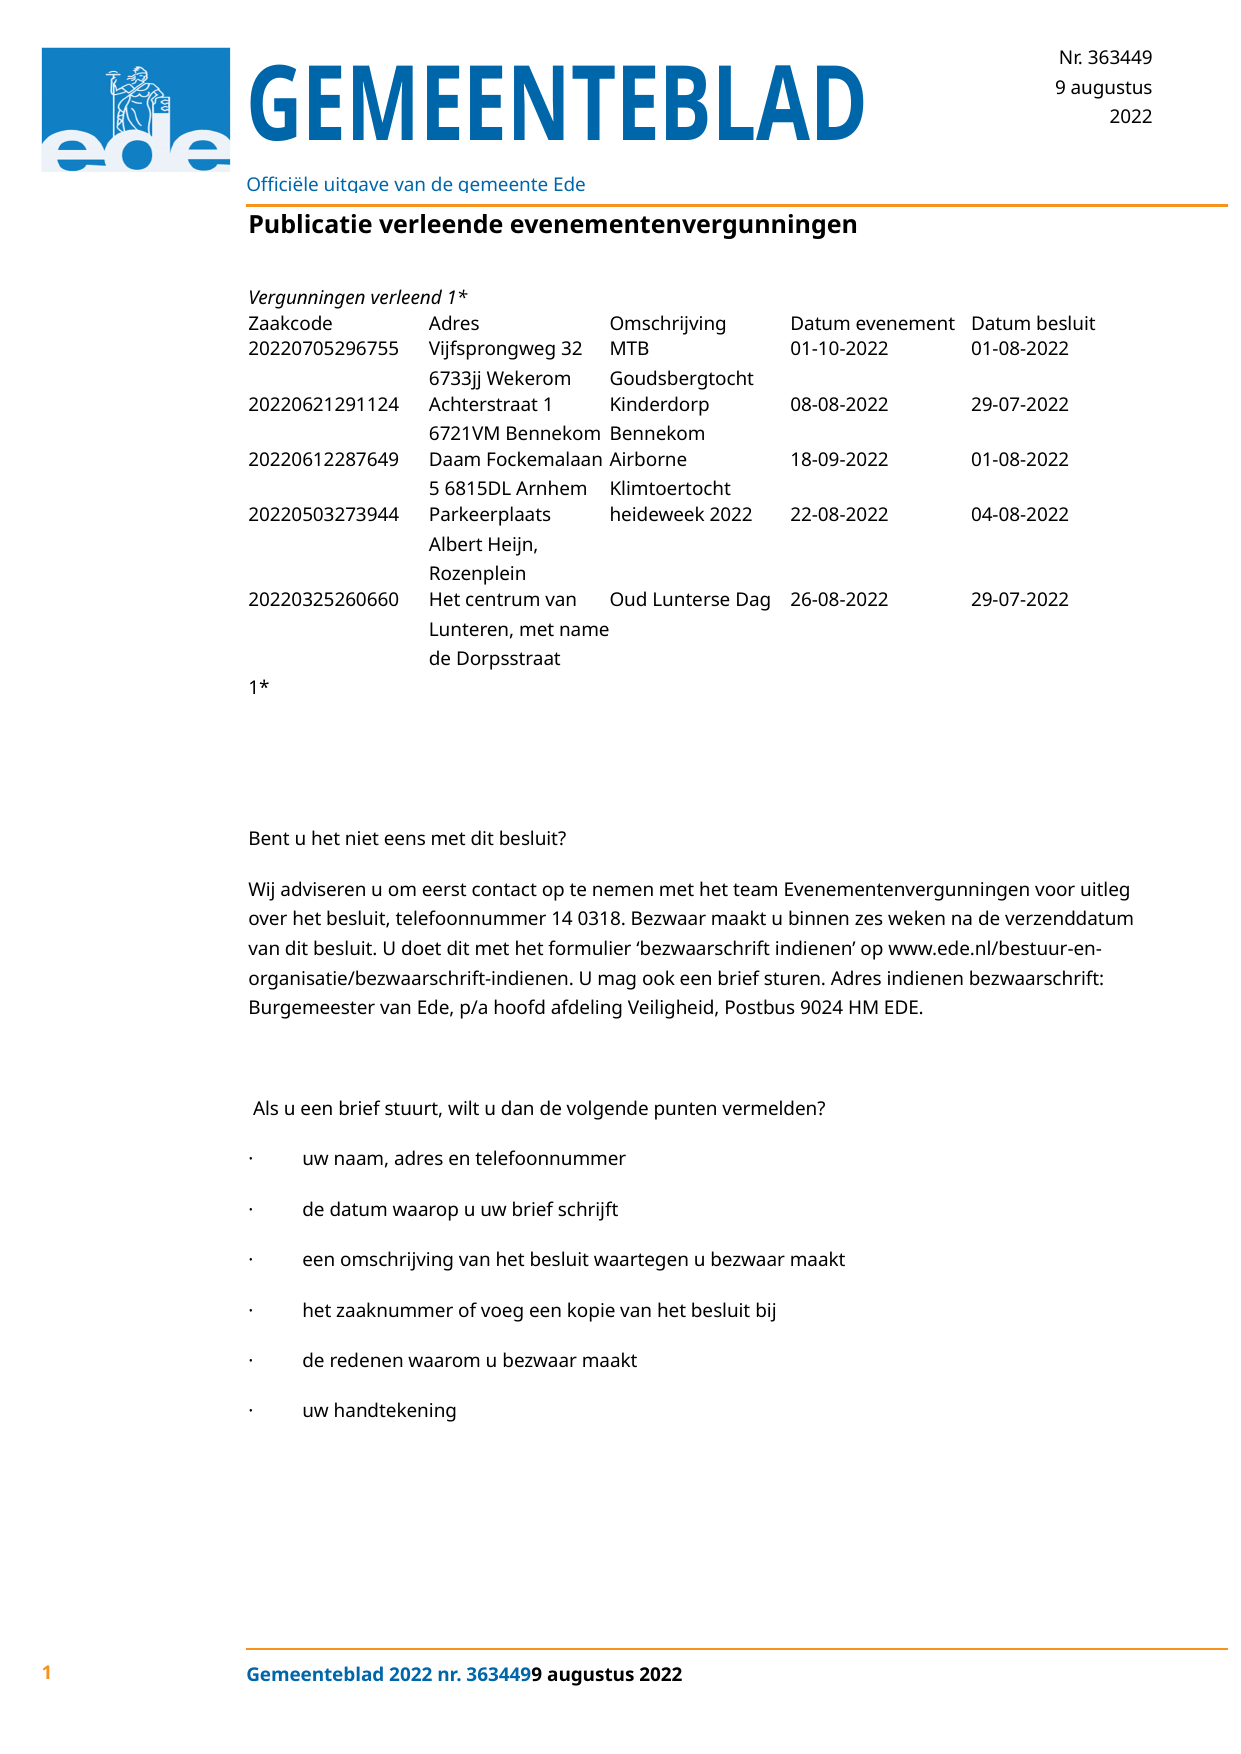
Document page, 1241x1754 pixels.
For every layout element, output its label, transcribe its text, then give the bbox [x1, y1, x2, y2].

table_header Omschrijving [609, 310, 790, 335]
table_cell Kinderdorp Bennekom [609, 391, 790, 446]
table_cell Oud Lunterse Dag [609, 586, 790, 671]
text Publicatie verleende evenementenvergunningen [248, 207, 1152, 241]
text 1* [248, 674, 1152, 700]
table_cell 26-08-2022 [790, 586, 971, 671]
text · de redenen waarom u bezwaar maakt [248, 1347, 1152, 1373]
table_cell 22-08-2022 [790, 501, 971, 586]
table_cell Daam Fockemalaan 5 6815DL Arnhem [429, 446, 609, 501]
table_cell MTB Goudsbergtocht [609, 335, 790, 391]
table_cell Vijfsprongweg 32 6733jj Wekerom [429, 335, 609, 391]
table_cell Airborne Klimtoertocht [609, 446, 790, 501]
table_cell 20220503273944 [248, 501, 429, 586]
table_cell heideweek 2022 [609, 501, 790, 586]
table_cell Parkeerplaats Albert Heijn, Rozenplein [429, 501, 609, 586]
picture [41, 47, 231, 172]
text Vergunningen verleend 1* [248, 284, 1152, 309]
text Bent u het niet eens met dit besluit? [248, 826, 1152, 851]
table_cell 01-08-2022 [971, 335, 1152, 391]
table_cell 29-07-2022 [971, 586, 1152, 671]
text · een omschrijving van het besluit waartegen u bezwaar maakt [248, 1246, 1152, 1272]
table_cell 18-09-2022 [790, 446, 971, 501]
text · uw naam, adres en telefoonnummer [248, 1146, 1152, 1171]
text Wij adviseren u om eerst contact op te nemen met het team Evenementenvergunningen voor uitleg over het besluit, telefoonnummer 14 0318. Bezwaar maakt u binnen zes weken na de verzenddatum van dit besluit. U doet dit met het formulier ‘bezwaarschrift indienen’ op www.ede.nl/bestuur-en-organisatie/bezwaarschrift-indienen. U mag ook een brief sturen. Adres indienen bezwaarschrift: Burgemeester van Ede, p/a hoofd afdeling Veiligheid, Postbus 9024 HM EDE. [248, 876, 1152, 1020]
text · de datum waarop u uw brief schrijft [248, 1196, 1152, 1222]
table_header Zaakcode [248, 310, 429, 335]
table_cell 29-07-2022 [971, 391, 1152, 446]
table_cell Het centrum van Lunteren, met name de Dorpsstraat [429, 586, 609, 671]
table_cell 01-08-2022 [971, 446, 1152, 501]
table_header Datum besluit [971, 310, 1152, 335]
table_cell 20220705296755 [248, 335, 429, 391]
table_cell 20220325260660 [248, 586, 429, 671]
table_cell 20220621291124 [248, 391, 429, 446]
table_cell 04-08-2022 [971, 501, 1152, 586]
table_cell 08-08-2022 [790, 391, 971, 446]
table_header Adres [429, 310, 609, 335]
table_header Datum evenement [790, 310, 971, 335]
text · het zaaknummer of voeg een kopie van het besluit bij [248, 1297, 1152, 1323]
text Als u een brief stuurt, wilt u dan de volgende punten vermelden? [248, 1095, 1152, 1121]
table_cell Achterstraat 1 6721VM Bennekom [429, 391, 609, 446]
table_cell 01-10-2022 [790, 335, 971, 391]
text · uw handtekening [248, 1398, 1152, 1423]
table_cell 20220612287649 [248, 446, 429, 501]
